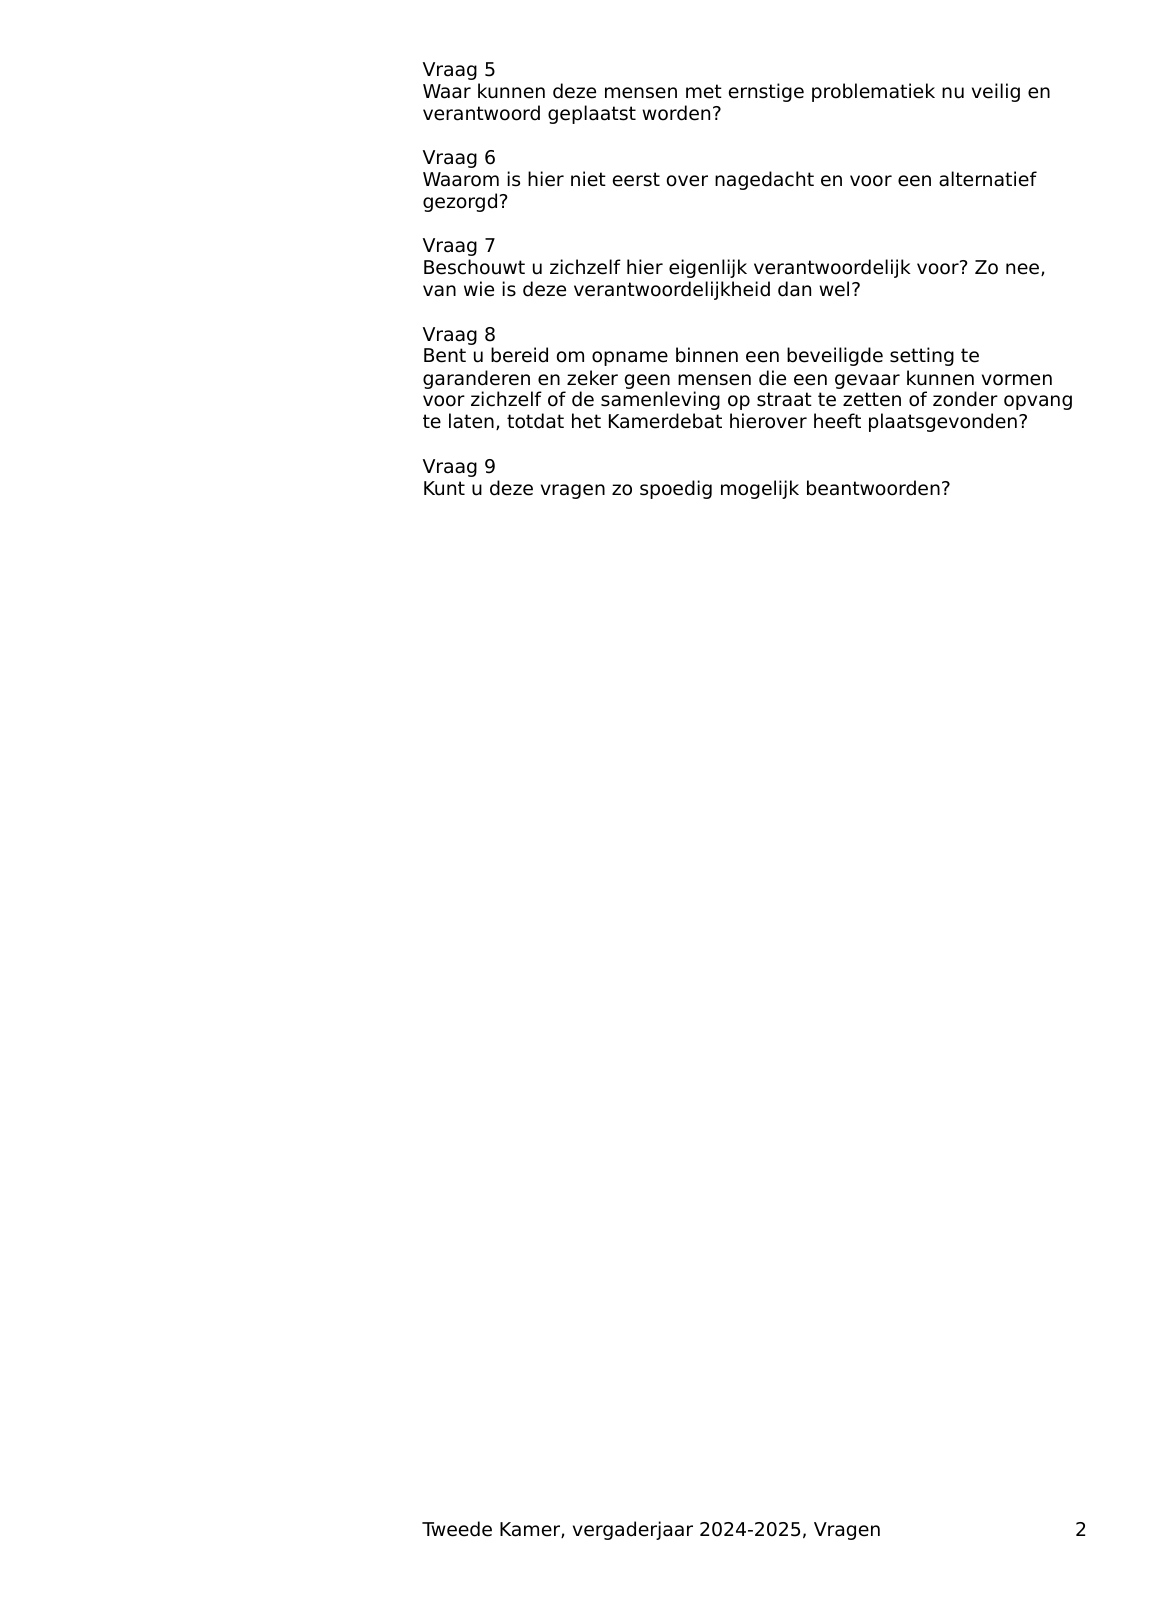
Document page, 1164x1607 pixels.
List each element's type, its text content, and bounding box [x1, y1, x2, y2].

text Vraag 7 [422, 235, 1087, 257]
text Waarom is hier niet eerst over nagedacht en voor een alternatief gezorgd? [422, 169, 1087, 213]
text Vraag 6 [422, 147, 1087, 169]
text Vraag 9 [422, 456, 1087, 477]
text Vraag 5 [422, 59, 1087, 81]
text Vraag 8 [422, 323, 1087, 345]
text Bent u bereid om opname binnen een beveiligde setting te garanderen en zeker geen mensen die een gevaar kunnen vormen voor zichzelf of de samenleving op straat te zetten of zonder opvang te laten, totdat het Kamerdebat hierover heeft plaatsgevonden? [422, 345, 1087, 433]
text Beschouwt u zichzelf hier eigenlijk verantwoordelijk voor? Zo nee, van wie is deze verantwoordelijkheid dan wel? [422, 257, 1087, 301]
text Kunt u deze vragen zo spoedig mogelijk beantwoorden? [422, 477, 1087, 499]
text Waar kunnen deze mensen met ernstige problematiek nu veilig en verantwoord geplaatst worden? [422, 81, 1087, 125]
